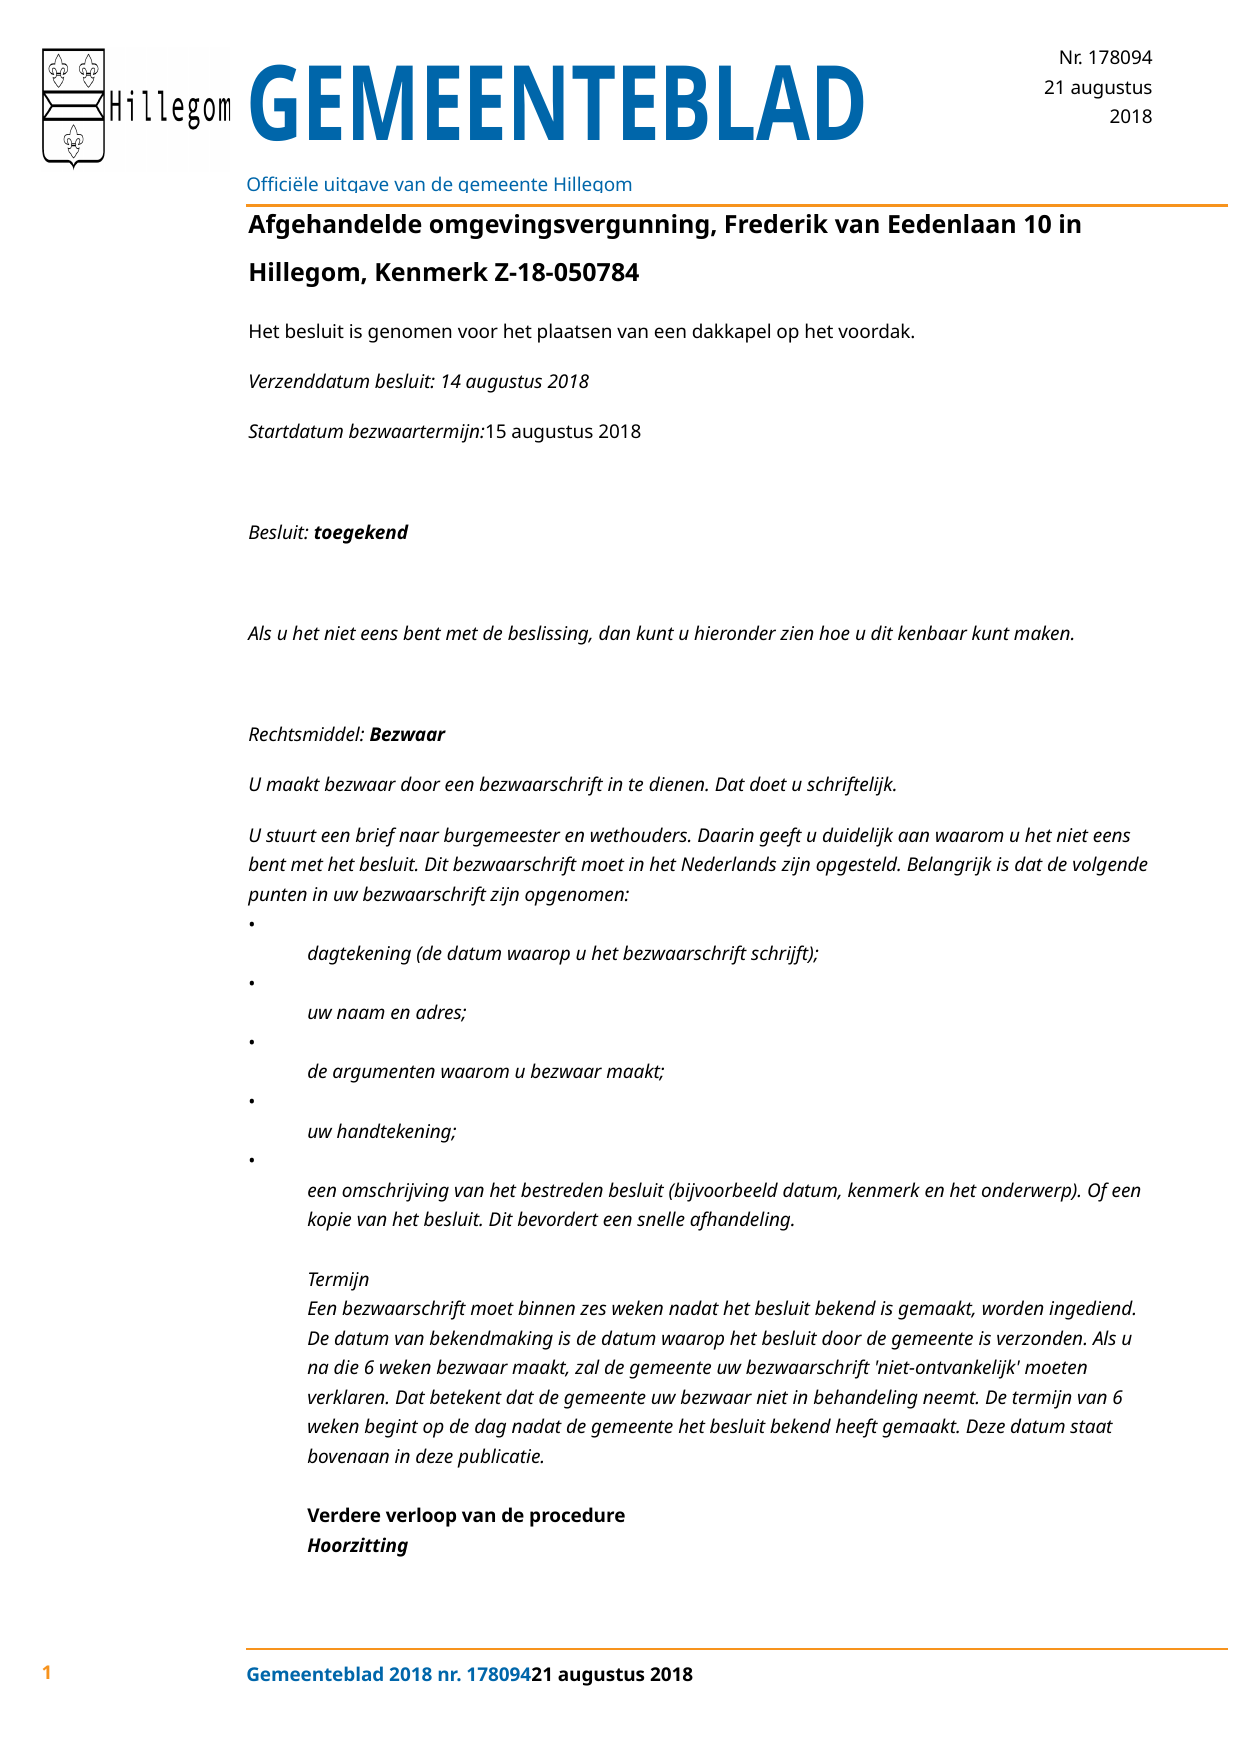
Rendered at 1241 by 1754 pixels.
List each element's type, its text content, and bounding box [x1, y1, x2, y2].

text U maakt bezwaar door een bezwaarschrift in te dienen. Dat doet u schriftelijk. [248, 772, 1152, 797]
list uw naam en adres; [248, 999, 1152, 1025]
list een omschrijving van het bestreden besluit (bijvoorbeeld datum, kenmerk en het onderwerp). Of een kopie van het besluit. Dit bevordert een snelle afhandeling. [248, 1177, 1152, 1232]
list Een bezwaarschrift moet binnen zes weken nadat het besluit bekend is gemaakt, worden ingediend. De datum van bekendmaking is de datum waarop het besluit door de gemeente is verzonden. Als u na die 6 weken bezwaar maakt, zal de gemeente uw bezwaarschrift 'niet-ontvankelijk' moeten verklaren. Dat betekent dat de gemeente uw bezwaar niet in behandeling neemt. De termijn van 6 weken begint op de dag nadat de gemeente het besluit bekend heeft gemaakt. Deze datum staat bovenaan in deze publicatie. [248, 1295, 1152, 1469]
picture [41, 47, 231, 172]
text Rechtsmiddel: Bezwaar [248, 721, 1152, 747]
text Het besluit is genomen voor het plaatsen van een dakkapel op het voordak. [248, 318, 1152, 344]
text Startdatum bezwaartermijn:15 augustus 2018 [248, 419, 1152, 444]
list dagtekening (de datum waarop u het bezwaarschrift schrijft); [248, 940, 1152, 966]
list uw handtekening; [248, 1118, 1152, 1144]
list Termijn [248, 1266, 1152, 1292]
text Als u het niet eens bent met de beslissing, dan kunt u hieronder zien hoe u dit kenbaar kunt maken. [248, 620, 1152, 646]
list de argumenten waarom u bezwaar maakt; [248, 1059, 1152, 1084]
text Afgehandelde omgevingsvergunning, Frederik van Eedenlaan 10 in Hillegom, Kenmerk Z-18-050784 [248, 207, 1152, 288]
text Verzenddatum besluit: 14 augustus 2018 [248, 368, 1152, 394]
text U stuurt een brief naar burgemeester en wethouders. Daarin geeft u duidelijk aan waarom u het niet eens bent met het besluit. Dit bezwaarschrift moet in het Nederlands zijn opgesteld. Belangrijk is dat de volgende punten in uw bezwaarschrift zijn opgenomen: [248, 822, 1152, 907]
list Verdere verloop van de procedure [248, 1502, 1152, 1528]
text Besluit: toegekend [248, 519, 1152, 545]
list Hoorzitting [248, 1532, 1152, 1558]
